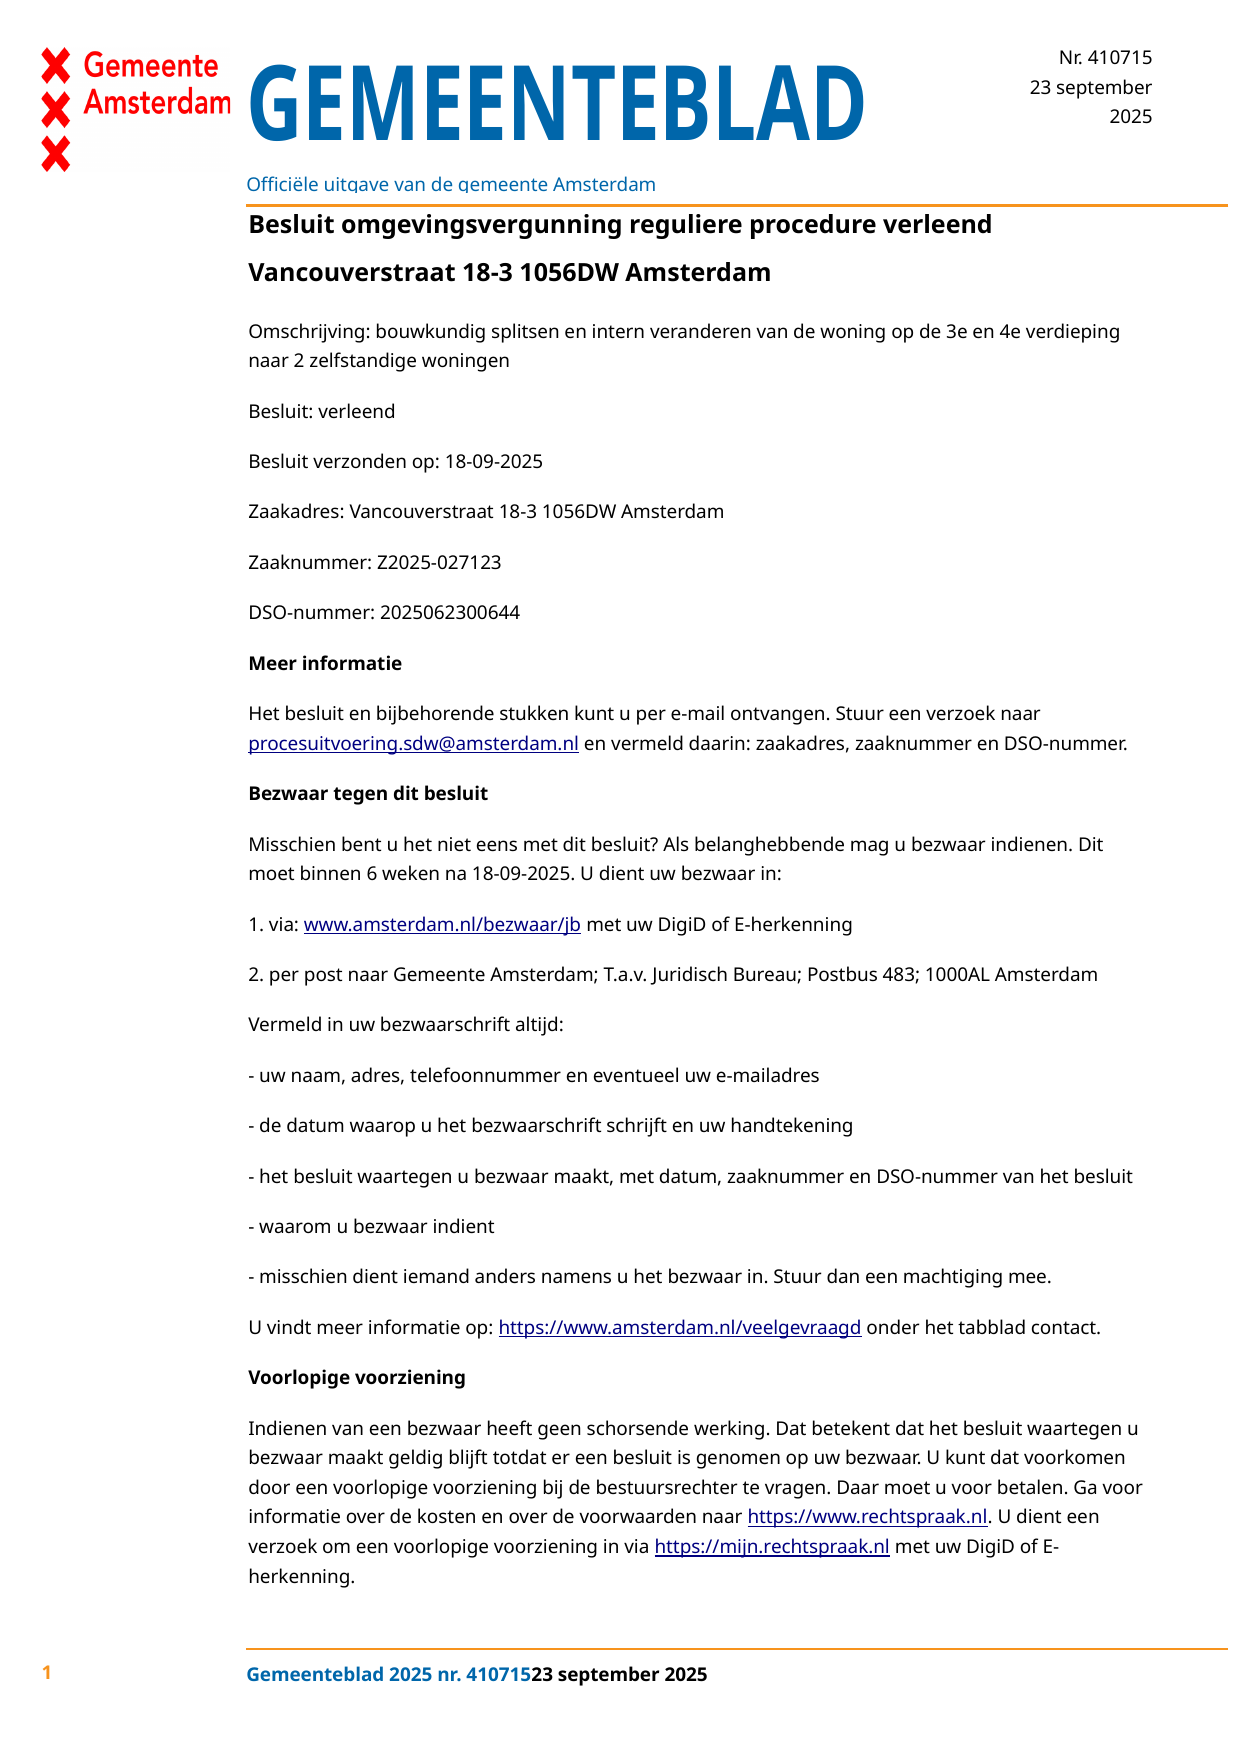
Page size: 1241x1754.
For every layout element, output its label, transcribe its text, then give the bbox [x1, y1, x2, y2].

text Bezwaar tegen dit besluit [248, 780, 1152, 806]
text Besluit verzonden op: 18-09-2025 [248, 448, 1152, 474]
text Omschrijving: bouwkundig splitsen en intern veranderen van de woning op de 3e en 4e verdieping naar 2 zelfstandige woningen [248, 318, 1152, 373]
text - het besluit waartegen u bezwaar maakt, met datum, zaaknummer en DSO-nummer van het besluit [248, 1163, 1152, 1189]
text - uw naam, adres, telefoonnummer en eventueel uw e-mailadres [248, 1062, 1152, 1088]
text Besluit: verleend [248, 398, 1152, 424]
picture [41, 47, 231, 172]
text - waarom u bezwaar indient [248, 1213, 1152, 1239]
text - de datum waarop u het bezwaarschrift schrijft en uw handtekening [248, 1112, 1152, 1138]
text - misschien dient iemand anders namens u het bezwaar in. Stuur dan een machtiging mee. [248, 1264, 1152, 1289]
text Voorlopige voorziening [248, 1364, 1152, 1390]
text U vindt meer informatie op: https://www.amsterdam.nl/veelgevraagd onder het tabblad contact. [248, 1314, 1152, 1340]
text Het besluit en bijbehorende stukken kunt u per e-mail ontvangen. Stuur een verzoek naar procesuitvoering.sdw@amsterdam.nl en vermeld daarin: zaakadres, zaaknummer en DSO-nummer. [248, 700, 1152, 756]
text DSO-nummer: 2025062300644 [248, 599, 1152, 625]
text Meer informatie [248, 650, 1152, 676]
text Zaaknummer: Z2025-027123 [248, 549, 1152, 575]
text 1. via: www.amsterdam.nl/bezwaar/jb met uw DigiD of E-herkenning [248, 911, 1152, 937]
text Besluit omgevingsvergunning reguliere procedure verleend Vancouverstraat 18-3 1056DW Amsterdam [248, 207, 1152, 288]
text Vermeld in uw bezwaarschrift altijd: [248, 1012, 1152, 1037]
text Misschien bent u het niet eens met dit besluit? Als belanghebbende mag u bezwaar indienen. Dit moet binnen 6 weken na 18-09-2025. U dient uw bezwaar in: [248, 831, 1152, 886]
text 2. per post naar Gemeente Amsterdam; T.a.v. Juridisch Bureau; Postbus 483; 1000AL Amsterdam [248, 961, 1152, 987]
text Indienen van een bezwaar heeft geen schorsende werking. Dat betekent dat het besluit waartegen u bezwaar maakt geldig blijft totdat er een besluit is genomen op uw bezwaar. U kunt dat voorkomen door een voorlopige voorziening bij de bestuursrechter te vragen. Daar moet u voor betalen. Ga voor informatie over de kosten en over de voorwaarden naar https://www.rechtspraak.nl. U dient een verzoek om een voorlopige voorziening in via https://mijn.rechtspraak.nl met uw DigiD of E-herkenning. [248, 1415, 1152, 1589]
text Zaakadres: Vancouverstraat 18-3 1056DW Amsterdam [248, 499, 1152, 524]
